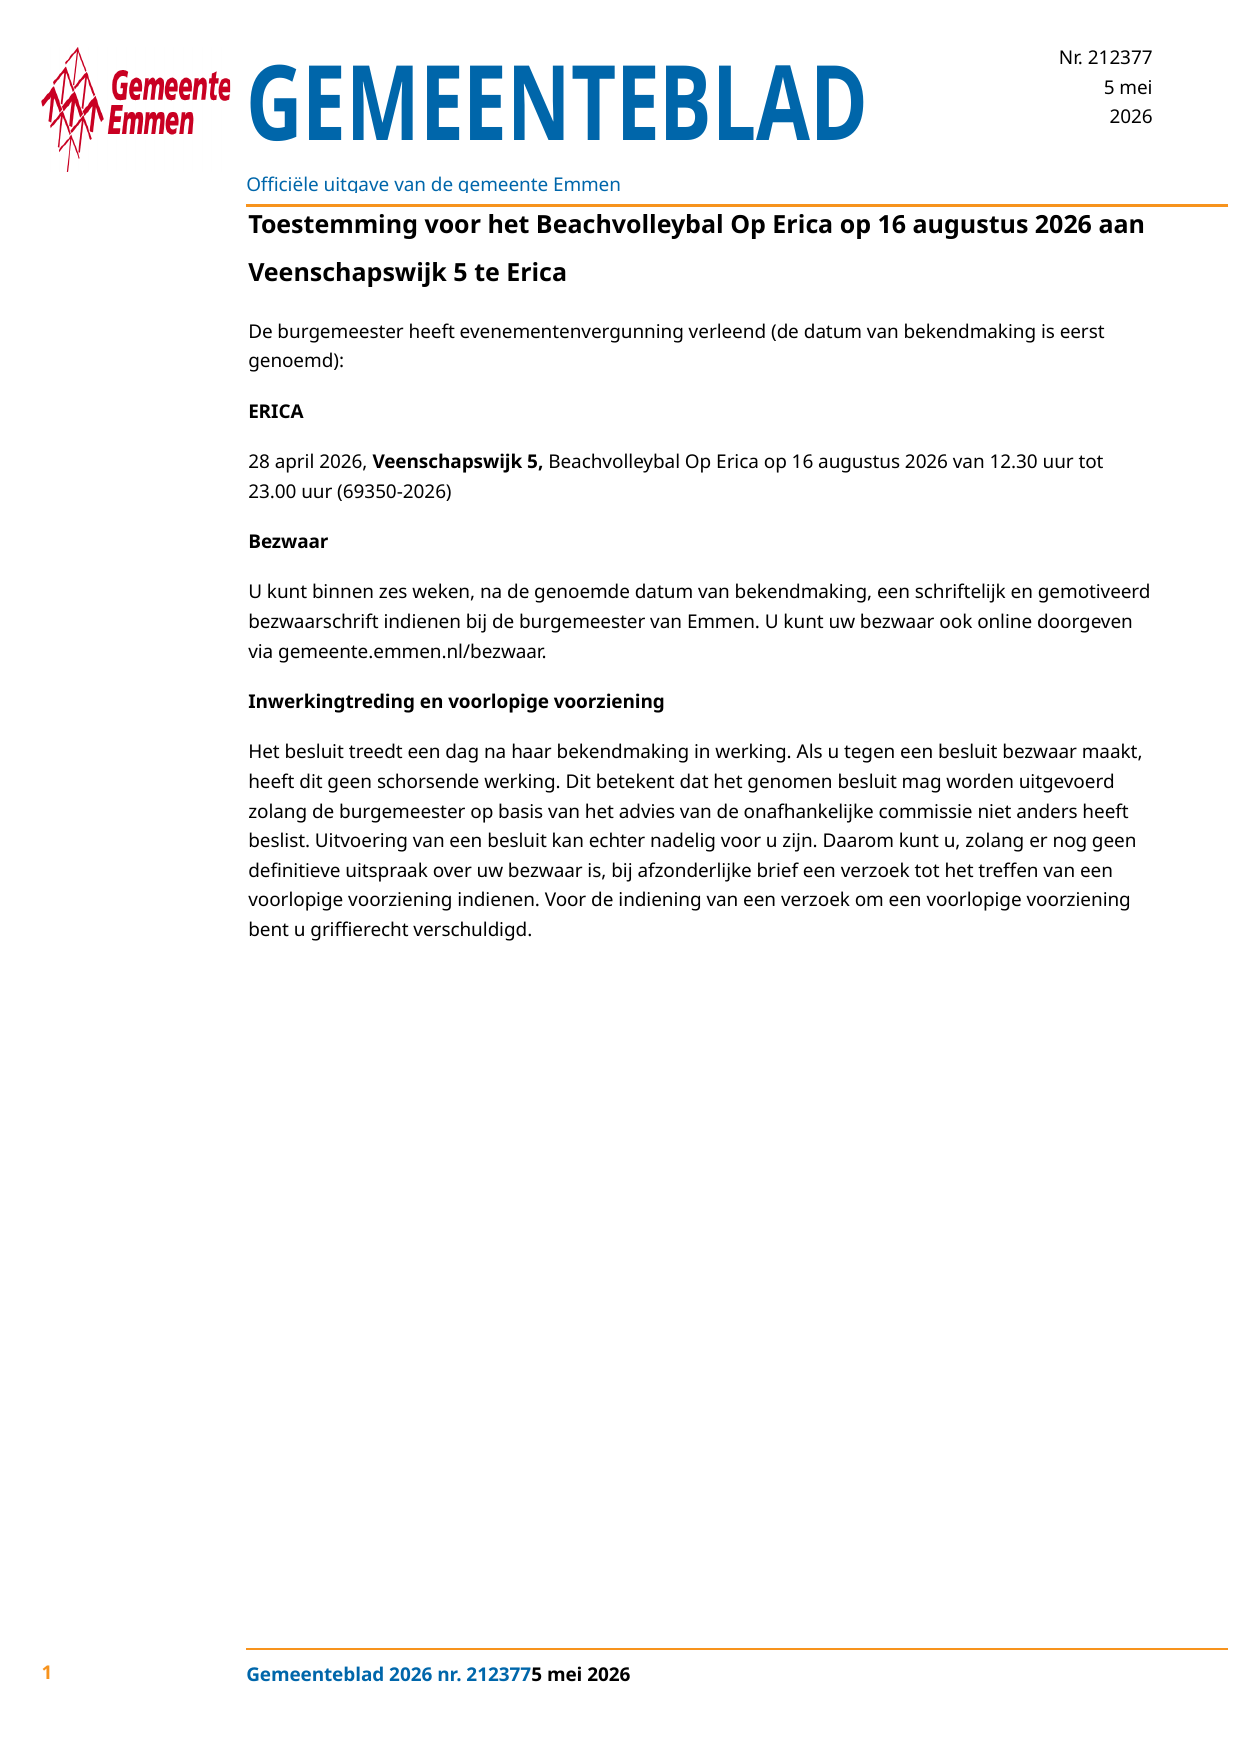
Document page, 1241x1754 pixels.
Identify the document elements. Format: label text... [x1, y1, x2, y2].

text Bezwaar [248, 528, 1152, 554]
text De burgemeester heeft evenementenvergunning verleend (de datum van bekendmaking is eerst genoemd): [248, 318, 1152, 373]
text U kunt binnen zes weken, na de genoemde datum van bekendmaking, een schriftelijk en gemotiveerd bezwaarschrift indienen bij de burgemeester van Emmen. U kunt uw bezwaar ook online doorgeven via gemeente.emmen.nl/bezwaar. [248, 579, 1152, 664]
text Toestemming voor het Beachvolleybal Op Erica op 16 augustus 2026 aan Veenschapswijk 5 te Erica [248, 207, 1152, 288]
text Het besluit treedt een dag na haar bekendmaking in werking. Als u tegen een besluit bezwaar maakt, heeft dit geen schorsende werking. Dit betekent dat het genomen besluit mag worden uitgevoerd zolang de burgemeester op basis van het advies van de onafhankelijke commissie niet anders heeft beslist. Uitvoering van een besluit kan echter nadelig voor u zijn. Daarom kunt u, zolang er nog geen definitieve uitspraak over uw bezwaar is, bij afzonderlijke brief een verzoek tot het treffen van een voorlopige voorziening indienen. Voor de indiening van een verzoek om een voorlopige voorziening bent u griffierecht verschuldigd. [248, 739, 1152, 942]
text Inwerkingtreding en voorlopige voorziening [248, 688, 1152, 714]
text 28 april 2026, Veenschapswijk 5, Beachvolleybal Op Erica op 16 augustus 2026 van 12.30 uur tot 23.00 uur (69350-2026) [248, 448, 1152, 504]
picture [41, 47, 231, 172]
text ERICA [248, 398, 1152, 424]
